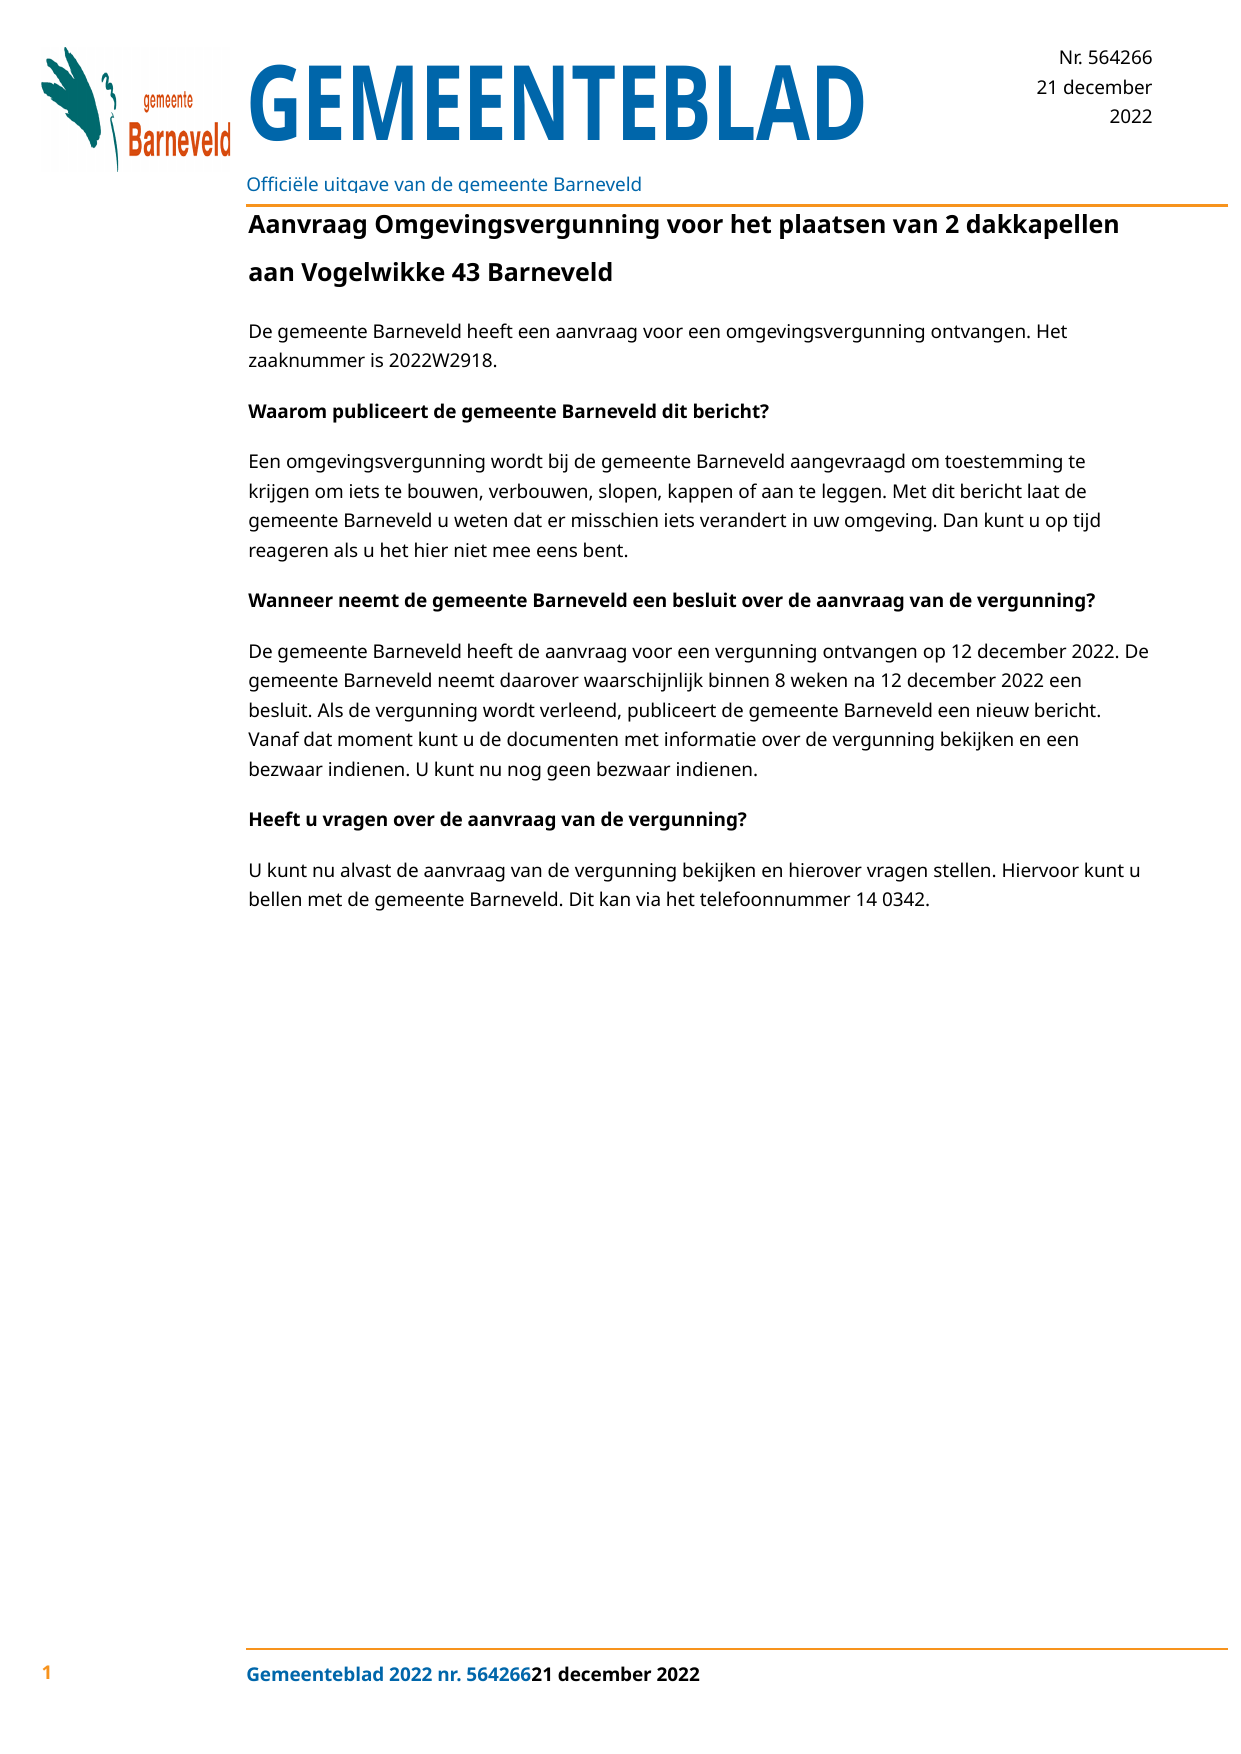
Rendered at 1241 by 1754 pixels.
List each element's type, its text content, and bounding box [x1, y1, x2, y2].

text Heeft u vragen over de aanvraag van de vergunning? [248, 807, 1152, 832]
text Aanvraag Omgevingsvergunning voor het plaatsen van 2 dakkapellen aan Vogelwikke 43 Barneveld [248, 207, 1152, 288]
text Een omgevingsvergunning wordt bij de gemeente Barneveld aangevraagd om toestemming te krijgen om iets te bouwen, verbouwen, slopen, kappen of aan te leggen. Met dit bericht laat de gemeente Barneveld u weten dat er misschien iets verandert in uw omgeving. Dan kunt u op tijd reageren als u het hier niet mee eens bent. [248, 448, 1152, 563]
text U kunt nu alvast de aanvraag van de vergunning bekijken en hierover vragen stellen. Hiervoor kunt u bellen met de gemeente Barneveld. Dit kan via het telefoonnummer 14 0342. [248, 857, 1152, 912]
text Wanneer neemt de gemeente Barneveld een besluit over de aanvraag van de vergunning? [248, 587, 1152, 613]
text De gemeente Barneveld heeft de aanvraag voor een vergunning ontvangen op 12 december 2022. De gemeente Barneveld neemt daarover waarschijnlijk binnen 8 weken na 12 december 2022 een besluit. Als de vergunning wordt verleend, publiceert de gemeente Barneveld een nieuw bericht. Vanaf dat moment kunt u de documenten met informatie over de vergunning bekijken en een bezwaar indienen. U kunt nu nog geen bezwaar indienen. [248, 638, 1152, 782]
text De gemeente Barneveld heeft een aanvraag voor een omgevingsvergunning ontvangen. Het zaaknummer is 2022W2918. [248, 318, 1152, 373]
picture [41, 47, 231, 172]
text Waarom publiceert de gemeente Barneveld dit bericht? [248, 398, 1152, 424]
